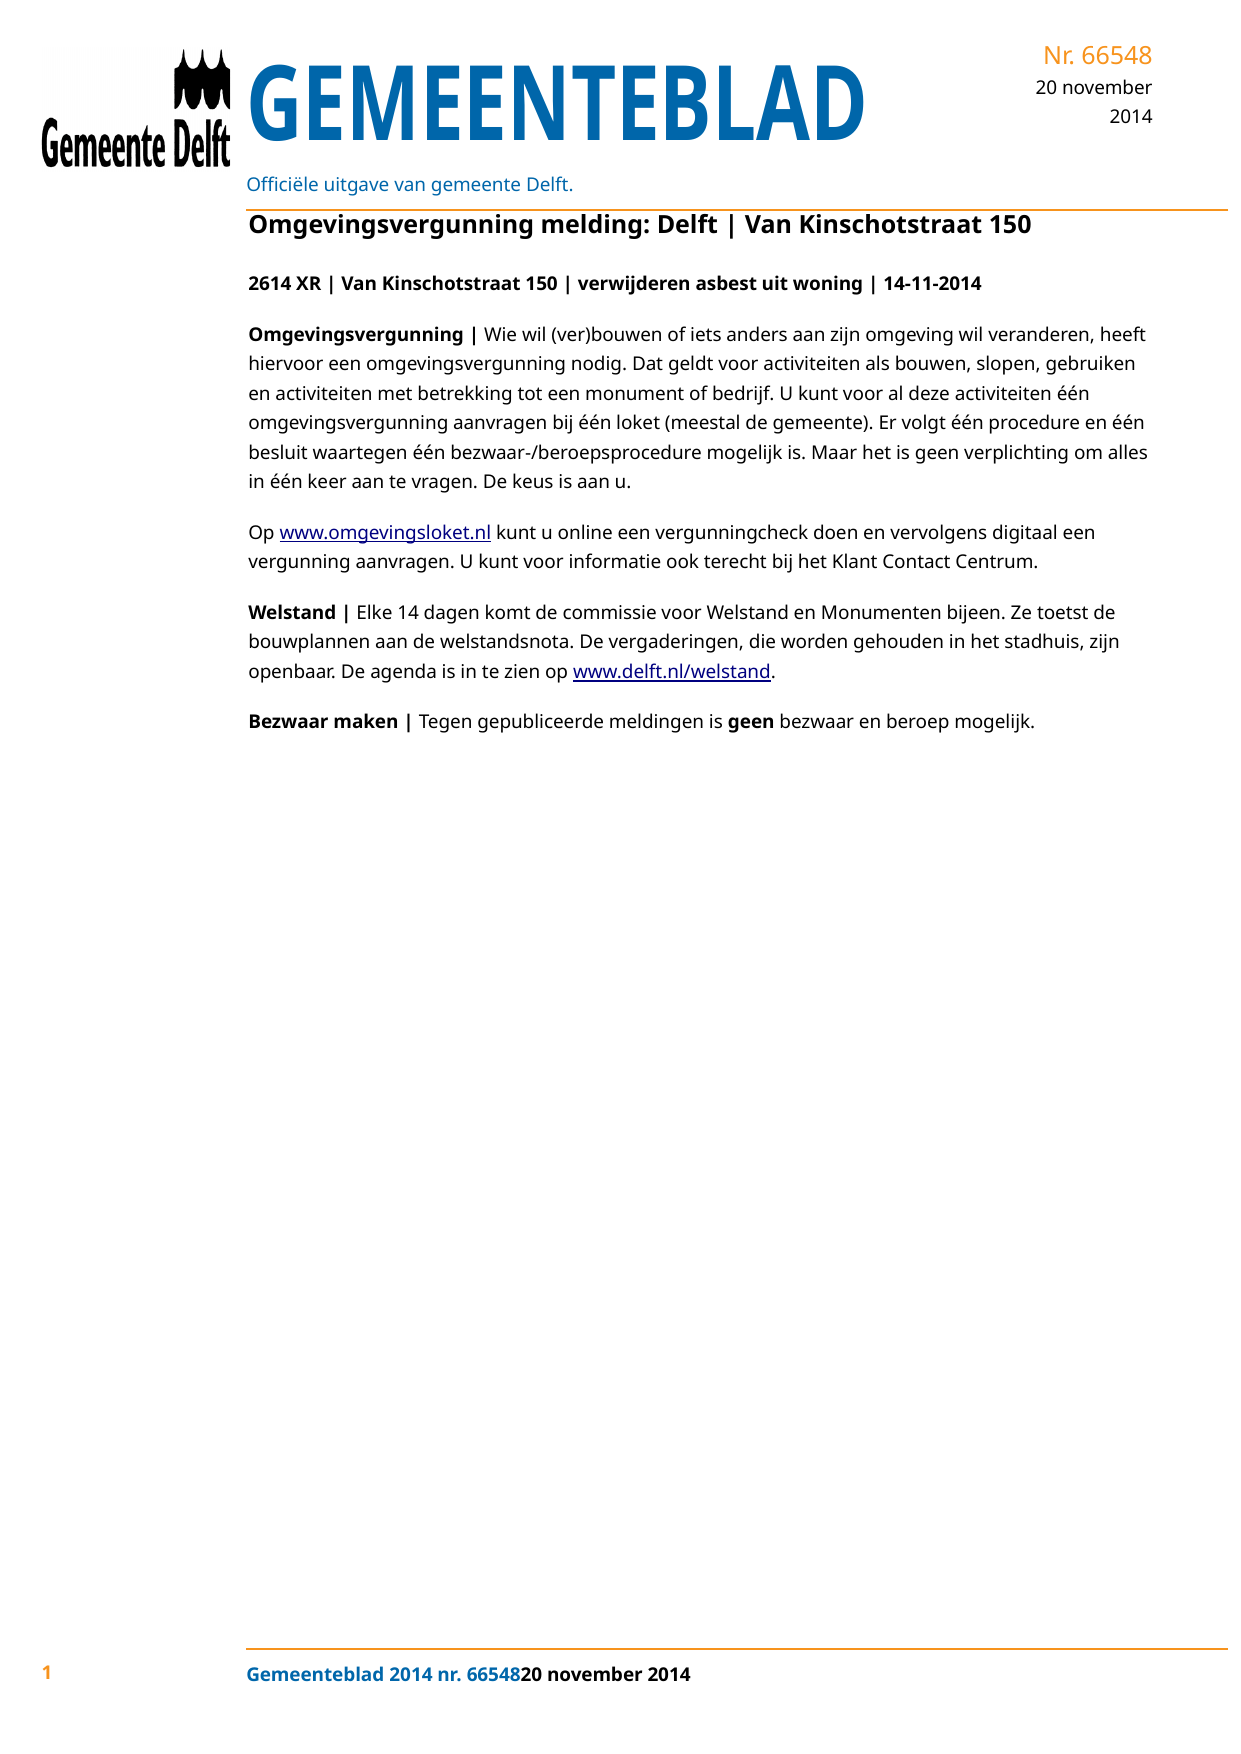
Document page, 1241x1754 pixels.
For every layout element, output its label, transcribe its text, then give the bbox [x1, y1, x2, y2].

picture [41, 47, 231, 172]
text Omgevingsvergunning melding: Delft | Van Kinschotstraat 150 [248, 211, 1152, 241]
text Op www.omgevingsloket.nl kunt u online een vergunningcheck doen en vervolgens digitaal een vergunning aanvragen. U kunt voor informatie ook terecht bij het Klant Contact Centrum. [248, 519, 1152, 574]
text Welstand | Elke 14 dagen komt de commissie voor Welstand en Monumenten bijeen. Ze toetst de bouwplannen aan de welstandsnota. De vergaderingen, die worden gehouden in het stadhuis, zijn openbaar. De agenda is in te zien op www.delft.nl/welstand. [248, 599, 1152, 684]
text Bezwaar maken | Tegen gepubliceerde meldingen is geen bezwaar en beroep mogelijk. [248, 709, 1152, 734]
text 2614 XR | Van Kinschotstraat 150 | verwijderen asbest uit woning | 14-11-2014 [248, 270, 1152, 296]
text Omgevingsvergunning | Wie wil (ver)bouwen of iets anders aan zijn omgeving wil veranderen, heeft hiervoor een omgevingsvergunning nodig. Dat geldt voor activiteiten als bouwen, slopen, gebruiken en activiteiten met betrekking tot een monument of bedrijf. U kunt voor al deze activiteiten één omgevingsvergunning aanvragen bij één loket (meestal de gemeente). Er volgt één procedure en één besluit waartegen één bezwaar-/beroepsprocedure mogelijk is. Maar het is geen verplichting om alles in één keer aan te vragen. De keus is aan u. [248, 321, 1152, 494]
